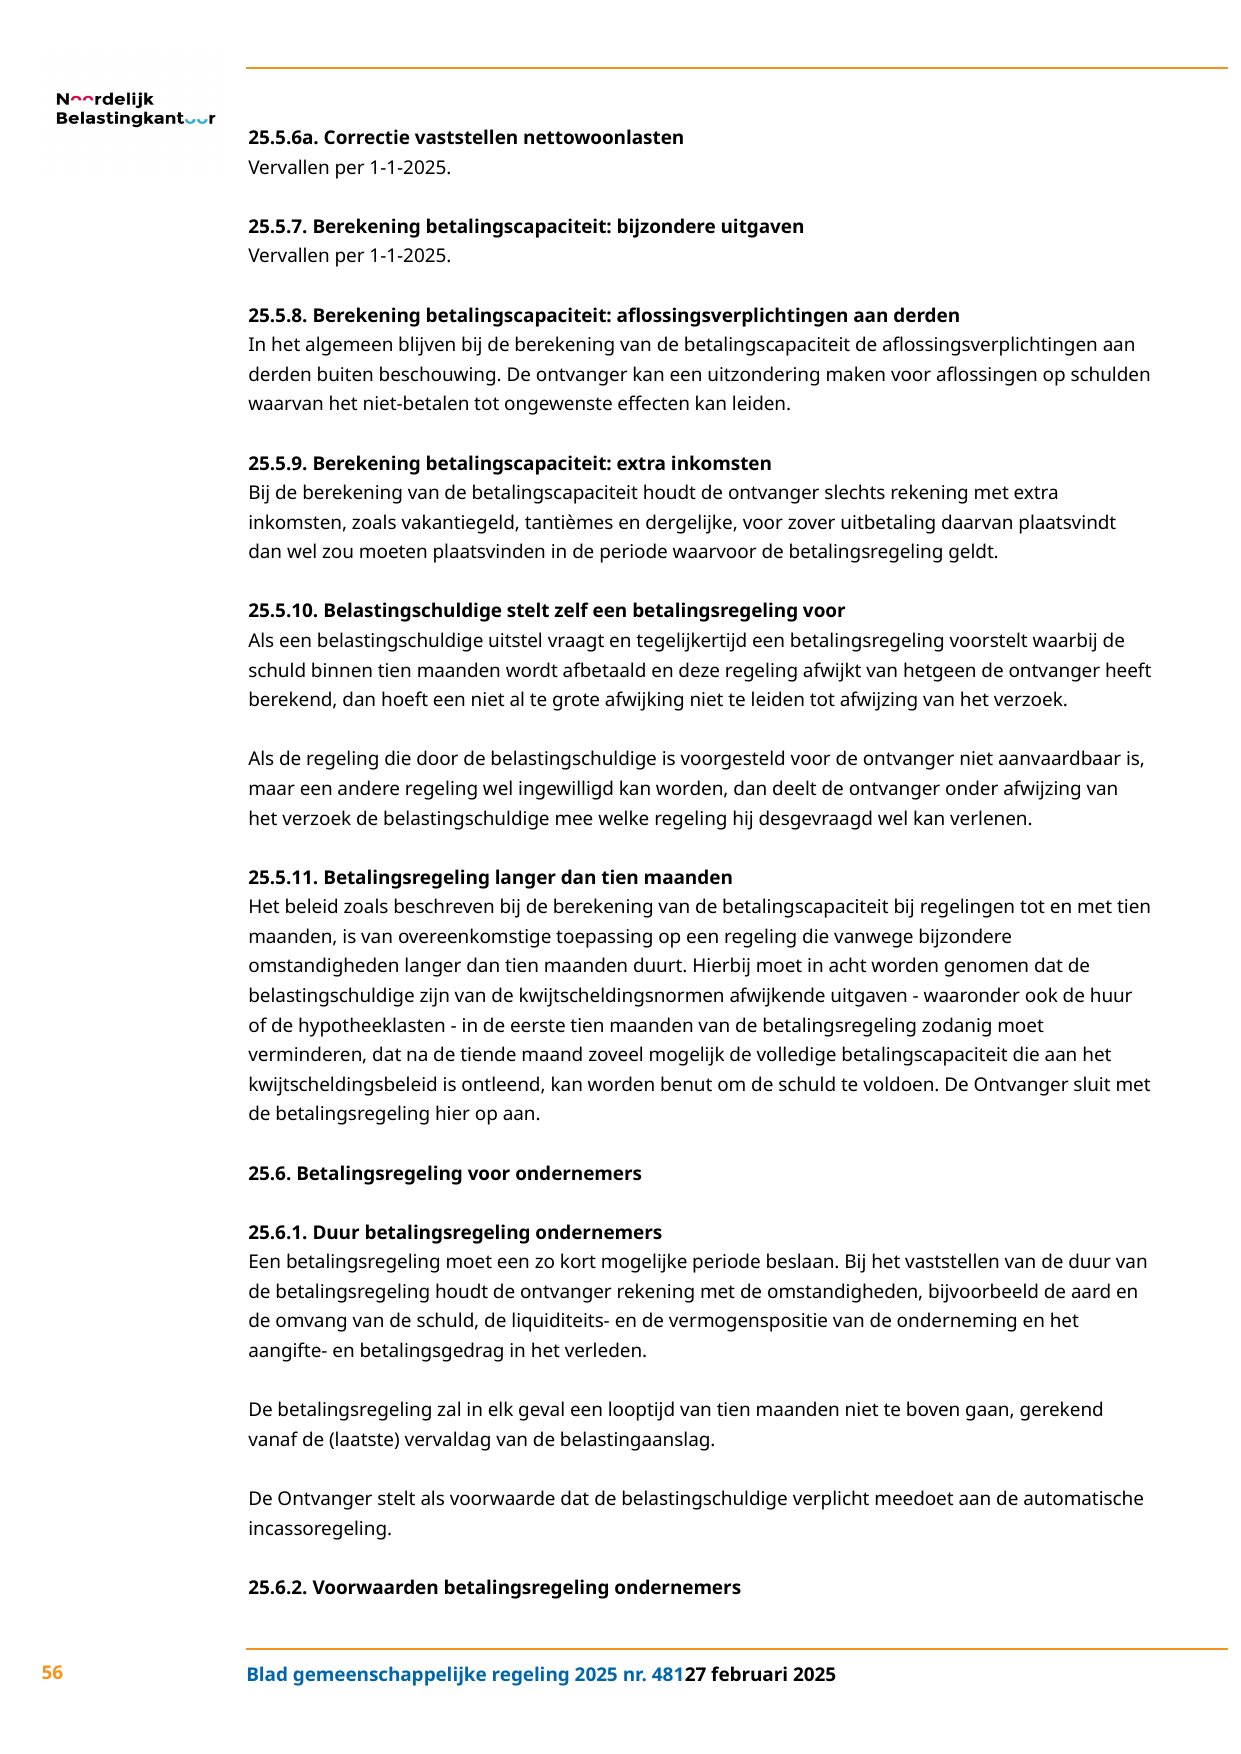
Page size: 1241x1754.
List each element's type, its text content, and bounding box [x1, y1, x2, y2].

text In het algemeen blijven bij de berekening van de betalingscapaciteit de aflossingsverplichtingen aan derden buiten beschouwing. De ontvanger kan een uitzondering maken voor aflossingen op schulden waarvan het niet-betalen tot ongewenste effecten kan leiden. [248, 331, 1152, 416]
text De Ontvanger stelt als voorwaarde dat de belastingschuldige verplicht meedoet aan de automatische incassoregeling. [248, 1485, 1152, 1541]
text De betalingsregeling zal in elk geval een looptijd van tien maanden niet te boven gaan, gerekend vanaf de (laatste) vervaldag van de belastingaanslag. [248, 1396, 1152, 1452]
text 25.6. Betalingsregeling voor ondernemers [248, 1160, 1152, 1186]
text 25.5.11. Betalingsregeling langer dan tien maanden [248, 864, 1152, 890]
text Als de regeling die door de belastingschuldige is voorgesteld voor de ontvanger niet aanvaardbaar is, maar een andere regeling wel ingewilligd kan worden, dan deelt de ontvanger onder afwijzing van het verzoek de belastingschuldige mee welke regeling hij desgevraagd wel kan verlenen. [248, 746, 1152, 831]
text 25.6.1. Duur betalingsregeling ondernemers [248, 1219, 1152, 1245]
text 25.5.8. Berekening betalingscapaciteit: aflossingsverplichtingen aan derden [248, 302, 1152, 328]
text Een betalingsregeling moet een zo kort mogelijke periode beslaan. Bij het vaststellen van de duur van de betalingsregeling houdt de ontvanger rekening met de omstandigheden, bijvoorbeeld de aard en de omvang van de schuld, de liquiditeits- en de vermogenspositie van de onderneming en het aangifte- en betalingsgedrag in het verleden. [248, 1248, 1152, 1363]
text 25.5.9. Berekening betalingscapaciteit: extra inkomsten [248, 450, 1152, 476]
text Vervallen per 1-1-2025. [248, 243, 1152, 268]
picture [41, 47, 231, 172]
text Vervallen per 1-1-2025. [248, 154, 1152, 180]
text Het beleid zoals beschreven bij de berekening van de betalingscapaciteit bij regelingen tot en met tien maanden, is van overeenkomstige toepassing op een regeling die vanwege bijzondere omstandigheden langer dan tien maanden duurt. Hierbij moet in acht worden genomen dat de belastingschuldige zijn van de kwijtscheldingsnormen afwijkende uitgaven - waaronder ook de huur of de hypotheeklasten - in de eerste tien maanden van de betalingsregeling zodanig moet verminderen, dat na de tiende maand zoveel mogelijk de volledige betalingscapaciteit die aan het kwijtscheldingsbeleid is ontleend, kan worden benut om de schuld te voldoen. De Ontvanger sluit met de betalingsregeling hier op aan. [248, 893, 1152, 1126]
text 25.5.7. Berekening betalingscapaciteit: bijzondere uitgaven [248, 213, 1152, 239]
text Als een belastingschuldige uitstel vraagt en tegelijkertijd een betalingsregeling voorstelt waarbij de schuld binnen tien maanden wordt afbetaald en deze regeling afwijkt van hetgeen de ontvanger heeft berekend, dan hoeft een niet al te grote afwijking niet te leiden tot afwijzing van het verzoek. [248, 627, 1152, 712]
text 25.5.6a. Correctie vaststellen nettowoonlasten [248, 124, 1152, 150]
text 25.5.10. Belastingschuldige stelt zelf een betalingsregeling voor [248, 598, 1152, 623]
text 25.6.2. Voorwaarden betalingsregeling ondernemers [248, 1574, 1152, 1600]
text Bij de berekening van de betalingscapaciteit houdt de ontvanger slechts rekening met extra inkomsten, zoals vakantiegeld, tantièmes en dergelijke, voor zover uitbetaling daarvan plaatsvindt dan wel zou moeten plaatsvinden in de periode waarvoor de betalingsregeling geldt. [248, 479, 1152, 564]
